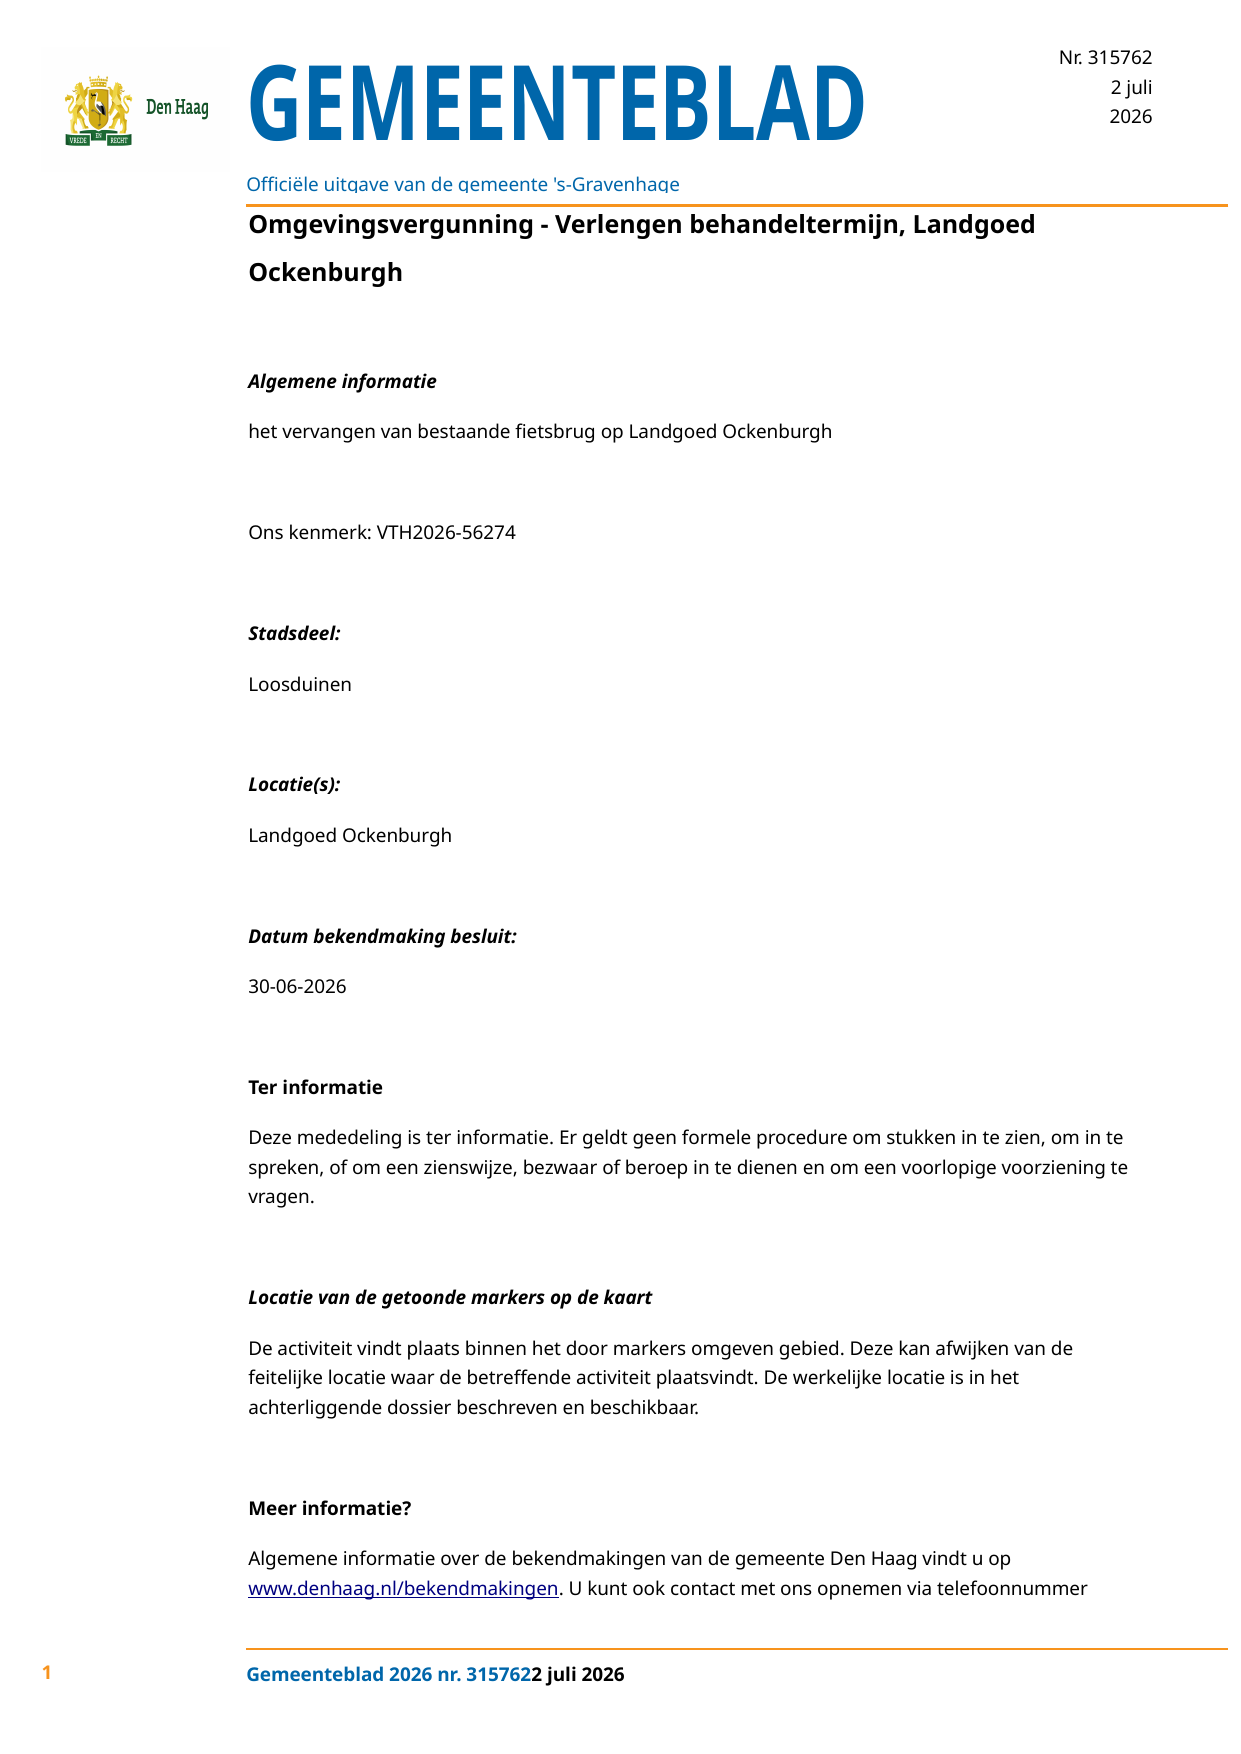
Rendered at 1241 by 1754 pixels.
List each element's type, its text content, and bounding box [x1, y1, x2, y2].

text Ter informatie [248, 1074, 1152, 1100]
text Locatie(s): [248, 772, 1152, 797]
text Omgevingsvergunning - Verlengen behandeltermijn, Landgoed Ockenburgh [248, 207, 1152, 288]
text De activiteit vindt plaats binnen het door markers omgeven gebied. Deze kan afwijken van de feitelijke locatie waar de betreffende activiteit plaatsvindt. De werkelijke locatie is in het achterliggende dossier beschreven en beschikbaar. [248, 1335, 1152, 1420]
text Landgoed Ockenburgh [248, 822, 1152, 848]
text Locatie van de getoonde markers op de kaart [248, 1284, 1152, 1310]
text Ons kenmerk: VTH2026-56274 [248, 519, 1152, 545]
text 30-06-2026 [248, 973, 1152, 999]
text Algemene informatie [248, 368, 1152, 394]
text Stadsdeel: [248, 620, 1152, 646]
text Loosduinen [248, 671, 1152, 697]
text Datum bekendmaking besluit: [248, 923, 1152, 949]
text Deze mededeling is ter informatie. Er geldt geen formele procedure om stukken in te zien, om in te spreken, of om een zienswijze, bezwaar of beroep in te dienen en om een voorlopige voorziening te vragen. [248, 1124, 1152, 1209]
text het vervangen van bestaande fietsbrug op Landgoed Ockenburgh [248, 419, 1152, 444]
picture [41, 47, 231, 172]
text Algemene informatie over de bekendmakingen van de gemeente Den Haag vindt u op www.denhaag.nl/bekendmakingen. U kunt ook contact met ons opnemen via telefoonnummer [248, 1545, 1152, 1601]
text Meer informatie? [248, 1495, 1152, 1521]
